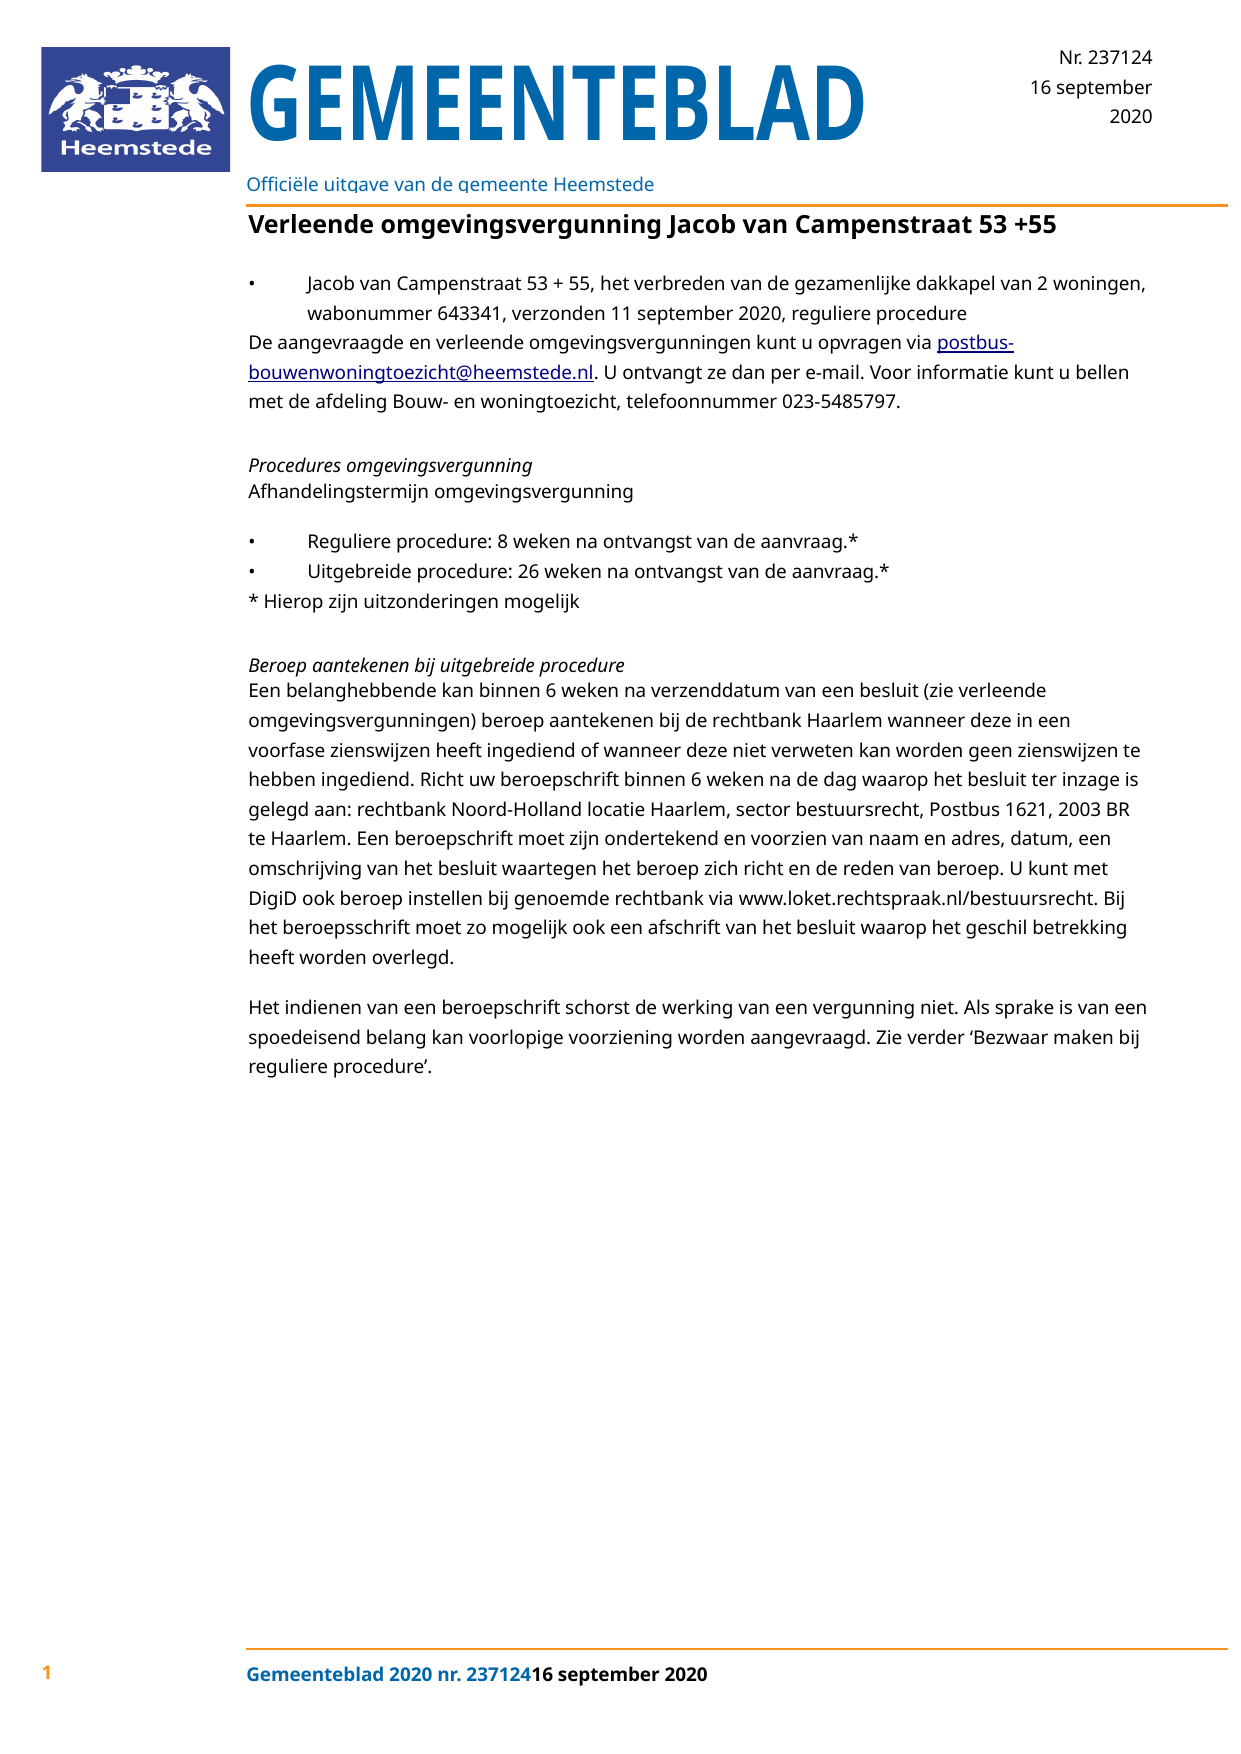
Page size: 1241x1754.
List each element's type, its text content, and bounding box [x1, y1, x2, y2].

list Jacob van Campenstraat 53 + 55, het verbreden van de gezamenlijke dakkapel van 2 woningen, wabonummer 643341, verzonden 11 september 2020, reguliere procedure [248, 270, 1152, 326]
text * Hierop zijn uitzonderingen mogelijk [248, 588, 1152, 614]
list Reguliere procedure: 8 weken na ontvangst van de aanvraag.* [248, 529, 1152, 554]
text Het indienen van een beroepschrift schorst de werking van een vergunning niet. Als sprake is van een spoedeisend belang kan voorlopige voorziening worden aangevraagd. Zie verder ‘Bezwaar maken bij reguliere procedure’. [248, 994, 1152, 1079]
picture [41, 47, 231, 172]
text Procedures omgevingsvergunning [248, 453, 1152, 478]
text Een belanghebbende kan binnen 6 weken na verzenddatum van een besluit (zie verleende omgevingsvergunningen) beroep aantekenen bij de rechtbank Haarlem wanneer deze in een voorfase zienswijzen heeft ingediend of wanneer deze niet verweten kan worden geen zienswijzen te hebben ingediend. Richt uw beroepschrift binnen 6 weken na de dag waarop het besluit ter inzage is gelegd aan: rechtbank Noord-Holland locatie Haarlem, sector bestuursrecht, Postbus 1621, 2003 BR te Haarlem. Een beroepschrift moet zijn ondertekend en voorzien van naam en adres, datum, een omschrijving van het besluit waartegen het beroep zich richt en de reden van beroep. U kunt met DigiD ook beroep instellen bij genoemde rechtbank via www.loket.rechtspraak.nl/bestuursrecht. Bij het beroepsschrift moet zo mogelijk ook een afschrift van het besluit waarop het geschil betrekking heeft worden overlegd. [248, 678, 1152, 969]
text Afhandelingstermijn omgevingsvergunning [248, 478, 1152, 504]
text Beroep aantekenen bij uitgebreide procedure [248, 652, 1152, 678]
text De aangevraagde en verleende omgevingsvergunningen kunt u opvragen via postbus-bouwenwoningtoezicht@heemstede.nl. U ontvangt ze dan per e-mail. Voor informatie kunt u bellen met de afdeling Bouw- en woningtoezicht, telefoonnummer 023-5485797. [248, 329, 1152, 414]
text Verleende omgevingsvergunning Jacob van Campenstraat 53 +55 [248, 207, 1152, 241]
list Uitgebreide procedure: 26 weken na ontvangst van de aanvraag.* [248, 558, 1152, 584]
